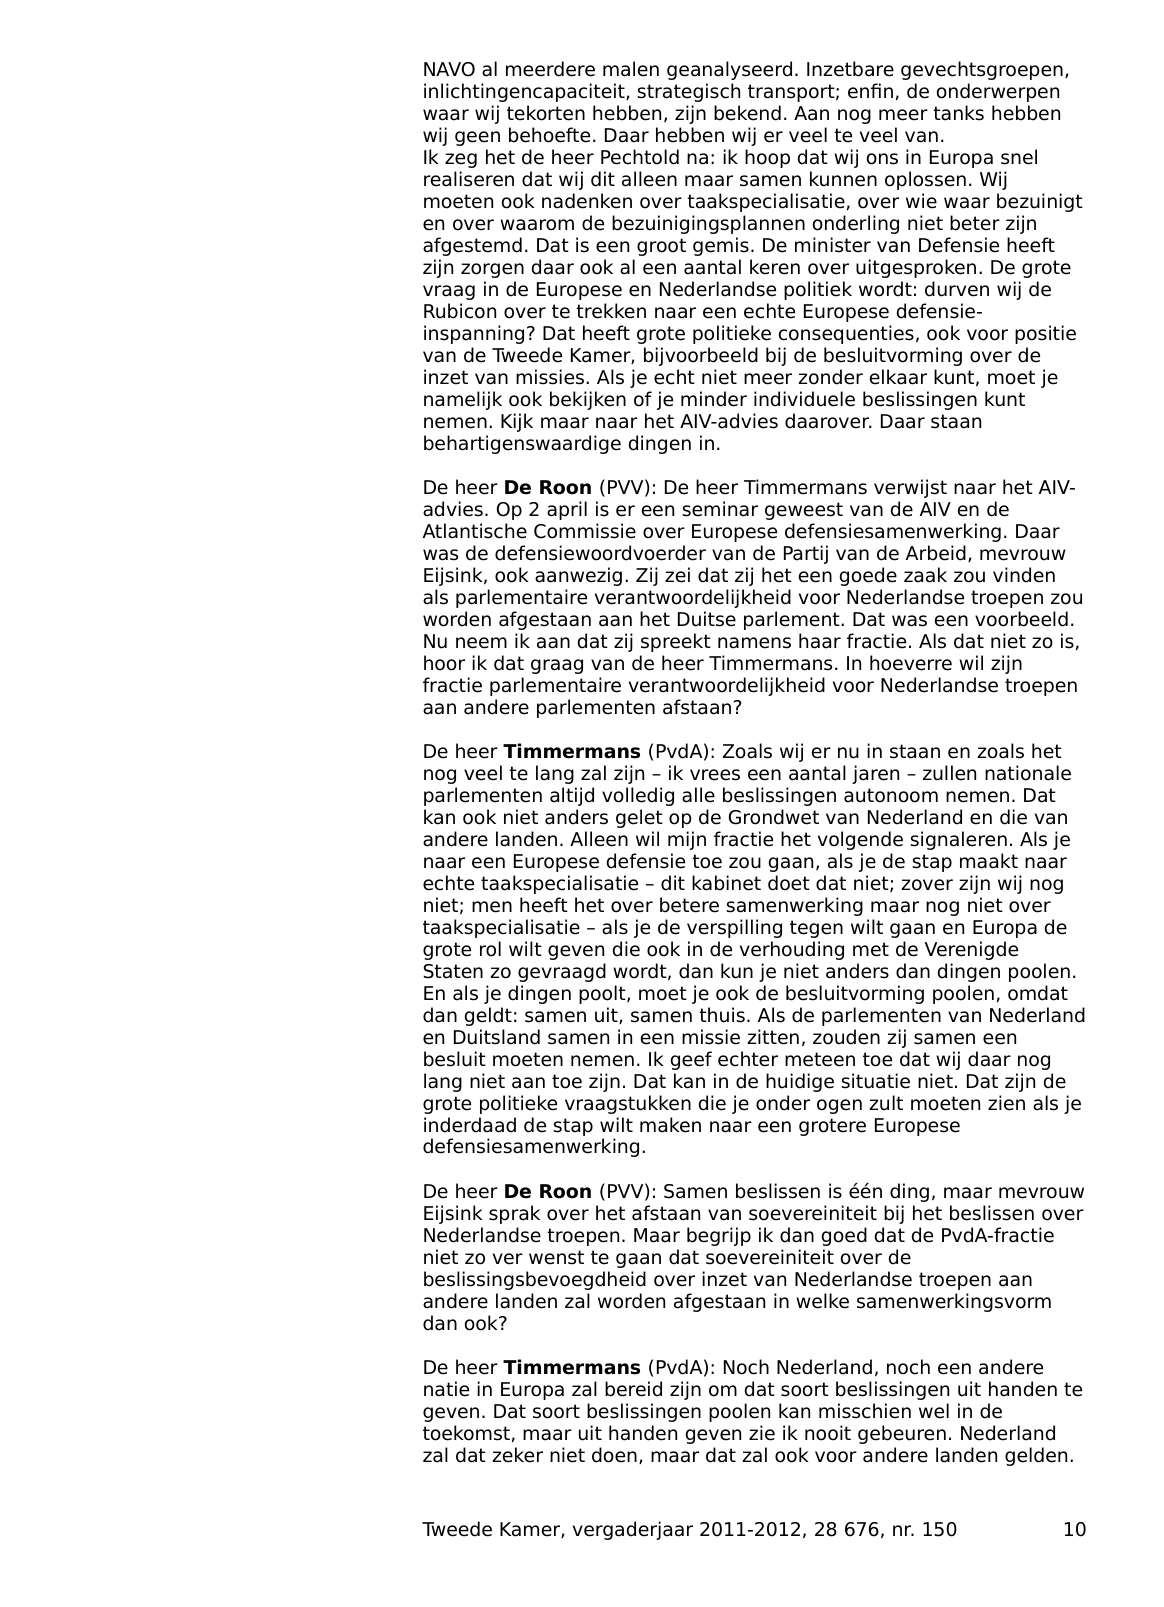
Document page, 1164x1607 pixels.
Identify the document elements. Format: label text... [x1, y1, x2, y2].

text De heer Timmermans (PvdA): Zoals wij er nu in staan en zoals het nog veel te lang zal zijn – ik vrees een aantal jaren – zullen nationale parlementen altijd volledig alle beslissingen autonoom nemen. Dat kan ook niet anders gelet op de Grondwet van Nederland en die van andere landen. Alleen wil mijn fractie het volgende signaleren. Als je naar een Europese defensie toe zou gaan, als je de stap maakt naar echte taakspecialisatie – dit kabinet doet dat niet; zover zijn wij nog niet; men heeft het over betere samenwerking maar nog niet over taakspecialisatie – als je de verspilling tegen wilt gaan en Europa de grote rol wilt geven die ook in de verhouding met de Verenigde Staten zo gevraagd wordt, dan kun je niet anders dan dingen poolen. En als je dingen poolt, moet je ook de besluitvorming poolen, omdat dan geldt: samen uit, samen thuis. Als de parlementen van Nederland en Duitsland samen in een missie zitten, zouden zij samen een besluit moeten nemen. Ik geef echter meteen toe dat wij daar nog lang niet aan toe zijn. Dat kan in de huidige situatie niet. Dat zijn de grote politieke vraagstukken die je onder ogen zult moeten zien als je inderdaad de stap wilt maken naar een grotere Europese defensiesamenwerking. [422, 741, 1087, 1158]
text De heer De Roon (PVV): Samen beslissen is één ding, maar mevrouw Eijsink sprak over het afstaan van soevereiniteit bij het beslissen over Nederlandse troepen. Maar begrijp ik dan goed dat de PvdA-fractie niet zo ver wenst te gaan dat soevereiniteit over de beslissingsbevoegdheid over inzet van Nederlandse troepen aan andere landen zal worden afgestaan in welke samenwerkingsvorm dan ook? [422, 1181, 1087, 1334]
text De heer De Roon (PVV): De heer Timmermans verwijst naar het AIV-advies. Op 2 april is er een seminar geweest van de AIV en de Atlantische Commissie over Europese defensiesamenwerking. Daar was de defensiewoordvoerder van de Partij van de Arbeid, mevrouw Eijsink, ook aanwezig. Zij zei dat zij het een goede zaak zou vinden als parlementaire verantwoordelijkheid voor Nederlandse troepen zou worden afgestaan aan het Duitse parlement. Dat was een voorbeeld. Nu neem ik aan dat zij spreekt namens haar fractie. Als dat niet zo is, hoor ik dat graag van de heer Timmermans. In hoeverre wil zijn fractie parlementaire verantwoordelijkheid voor Nederlandse troepen aan andere parlementen afstaan? [422, 477, 1087, 719]
text De heer Timmermans (PvdA): Noch Nederland, noch een andere natie in Europa zal bereid zijn om dat soort beslissingen uit handen te geven. Dat soort beslissingen poolen kan misschien wel in de toekomst, maar uit handen geven zie ik nooit gebeuren. Nederland zal dat zeker niet doen, maar dat zal ook voor andere landen gelden. [422, 1357, 1087, 1467]
text Ik zeg het de heer Pechtold na: ik hoop dat wij ons in Europa snel realiseren dat wij dit alleen maar samen kunnen oplossen. Wij moeten ook nadenken over taakspecialisatie, over wie waar bezuinigt en over waarom de bezuinigingsplannen onderling niet beter zijn afgestemd. Dat is een groot gemis. De minister van Defensie heeft zijn zorgen daar ook al een aantal keren over uitgesproken. De grote vraag in de Europese en Nederlandse politiek wordt: durven wij de Rubicon over te trekken naar een echte Europese defensie-inspanning? Dat heeft grote politieke consequenties, ook voor positie van de Tweede Kamer, bijvoorbeeld bij de besluitvorming over de inzet van missies. Als je echt niet meer zonder elkaar kunt, moet je namelijk ook bekijken of je minder individuele beslissingen kunt nemen. Kijk maar naar het AIV-advies daarover. Daar staan behartigenswaardige dingen in. [422, 147, 1087, 455]
text NAVO al meerdere malen geanalyseerd. Inzetbare gevechtsgroepen, inlichtingencapaciteit, strategisch transport; enfin, de onderwerpen waar wij tekorten hebben, zijn bekend. Aan nog meer tanks hebben wij geen behoefte. Daar hebben wij er veel te veel van. [422, 59, 1087, 147]
